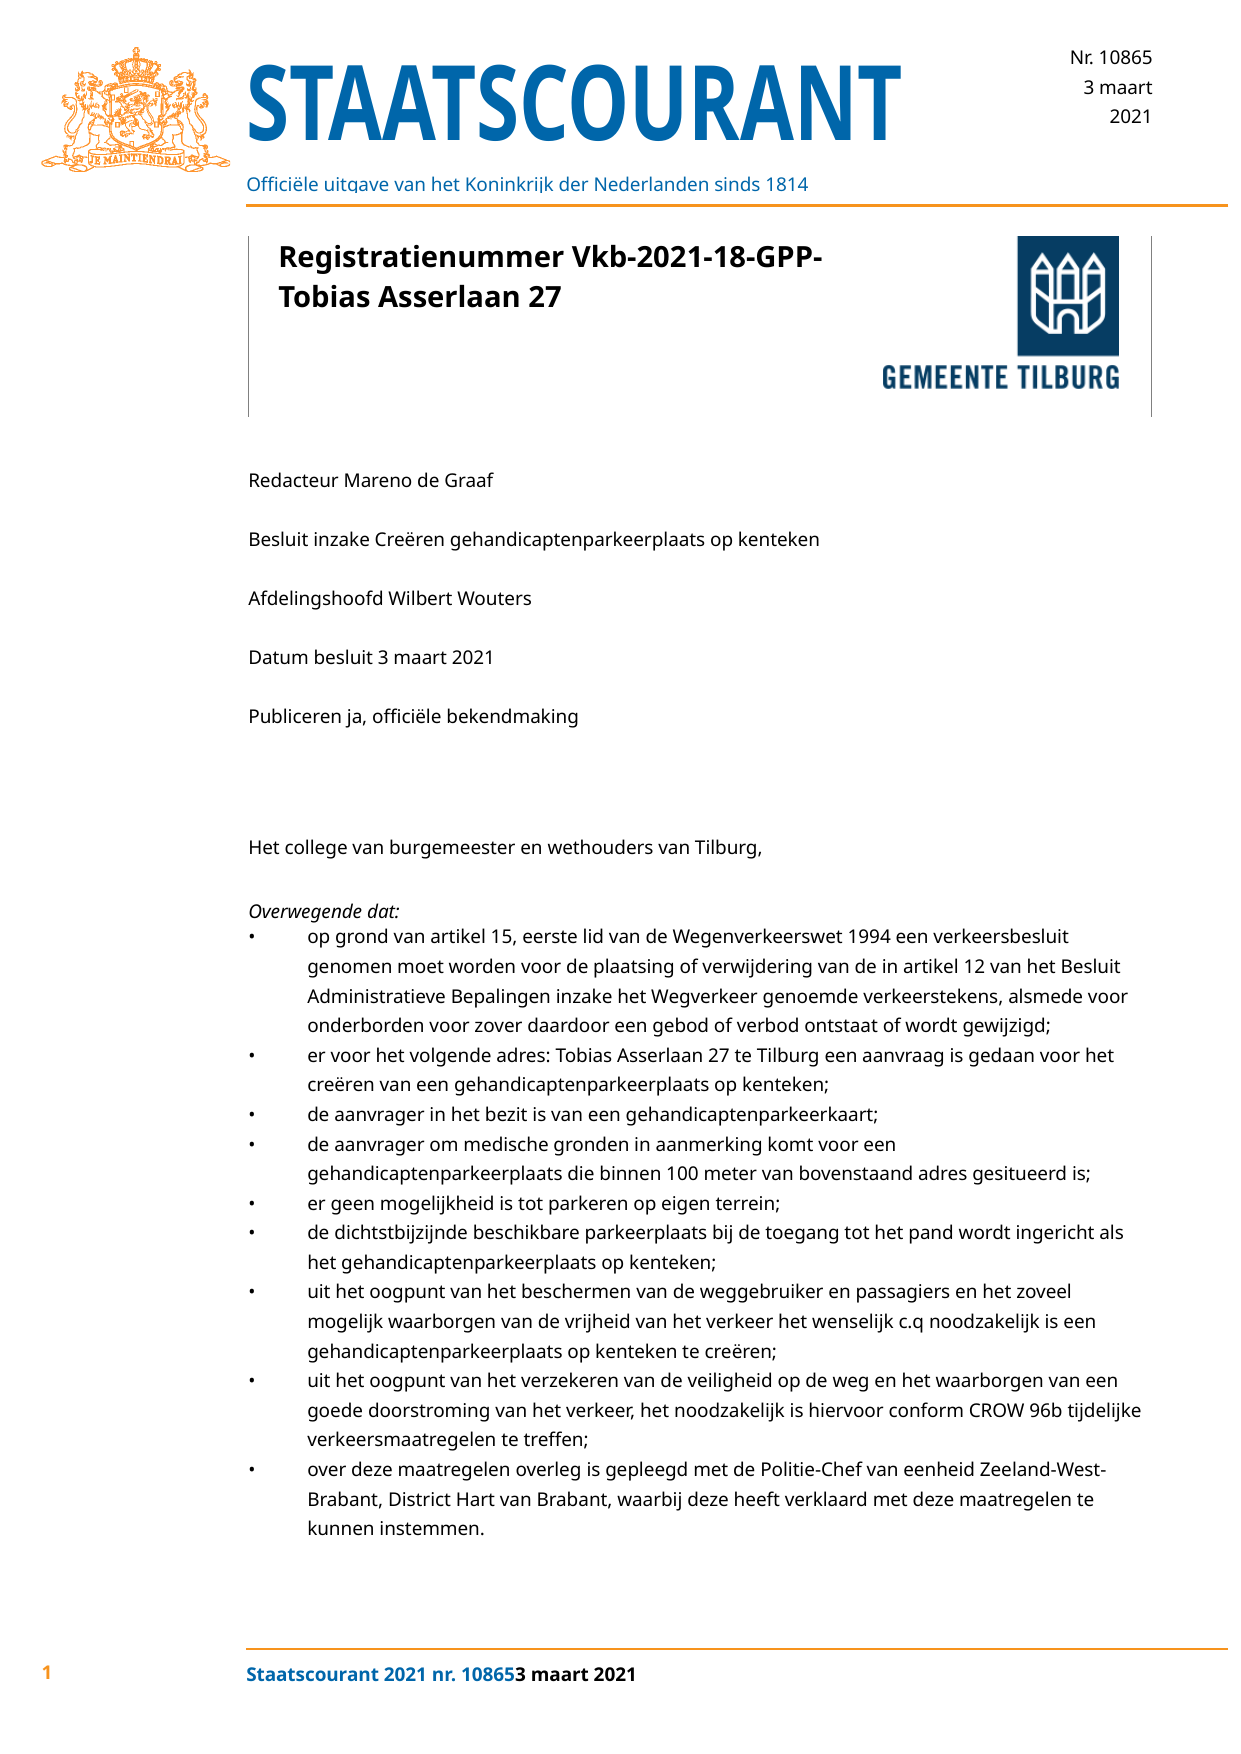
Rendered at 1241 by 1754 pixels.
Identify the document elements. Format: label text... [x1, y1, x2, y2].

text Het college van burgemeester en wethouders van Tilburg, [248, 834, 1152, 860]
text Afdelingshoofd Wilbert Wouters [248, 585, 1152, 611]
list uit het oogpunt van het verzekeren van de veiligheid op de weg en het waarborgen van een goede doorstroming van het verkeer, het noodzakelijk is hiervoor conform CROW 96b tijdelijke verkeersmaatregelen te treffen; [248, 1367, 1152, 1452]
text Datum besluit 3 maart 2021 [248, 644, 1152, 670]
text Besluit inzake Creëren gehandicaptenparkeerplaats op kenteken [248, 526, 1152, 552]
table_header Registratienummer Vkb-2021-18-GPP-Tobias Asserlaan 27 [249, 236, 850, 417]
picture [882, 236, 1119, 391]
text Publiceren ja, officiële bekendmaking [248, 703, 1152, 729]
text Redacteur Mareno de Graaf [248, 467, 1152, 493]
text Overwegende dat: [248, 898, 1152, 924]
table_header [850, 236, 1151, 417]
list de aanvrager in het bezit is van een gehandicaptenparkeerkaart; [248, 1101, 1152, 1127]
list de dichtstbijzijnde beschikbare parkeerplaats bij de toegang tot het pand wordt ingericht als het gehandicaptenparkeerplaats op kenteken; [248, 1219, 1152, 1275]
list er voor het volgende adres: Tobias Asserlaan 27 te Tilburg een aanvraag is gedaan voor het creëren van een gehandicaptenparkeerplaats op kenteken; [248, 1042, 1152, 1097]
list op grond van artikel 15, eerste lid van de Wegenverkeerswet 1994 een verkeersbesluit genomen moet worden voor de plaatsing of verwijdering van de in artikel 12 van het Besluit Administratieve Bepalingen inzake het Wegverkeer genoemde verkeerstekens, alsmede voor onderborden voor zover daardoor een gebod of verbod ontstaat of wordt gewijzigd; [248, 924, 1152, 1038]
list er geen mogelijkheid is tot parkeren op eigen terrein; [248, 1190, 1152, 1216]
list over deze maatregelen overleg is gepleegd met de Politie-Chef van eenheid Zeeland-West-Brabant, District Hart van Brabant, waarbij deze heeft verklaard met deze maatregelen te kunnen instemmen. [248, 1456, 1152, 1541]
picture [41, 47, 231, 172]
list uit het oogpunt van het beschermen van de weggebruiker en passagiers en het zoveel mogelijk waarborgen van de vrijheid van het verkeer het wenselijk c.q noodzakelijk is een gehandicaptenparkeerplaats op kenteken te creëren; [248, 1279, 1152, 1363]
list de aanvrager om medische gronden in aanmerking komt voor een gehandicaptenparkeerplaats die binnen 100 meter van bovenstaand adres gesitueerd is; [248, 1131, 1152, 1186]
